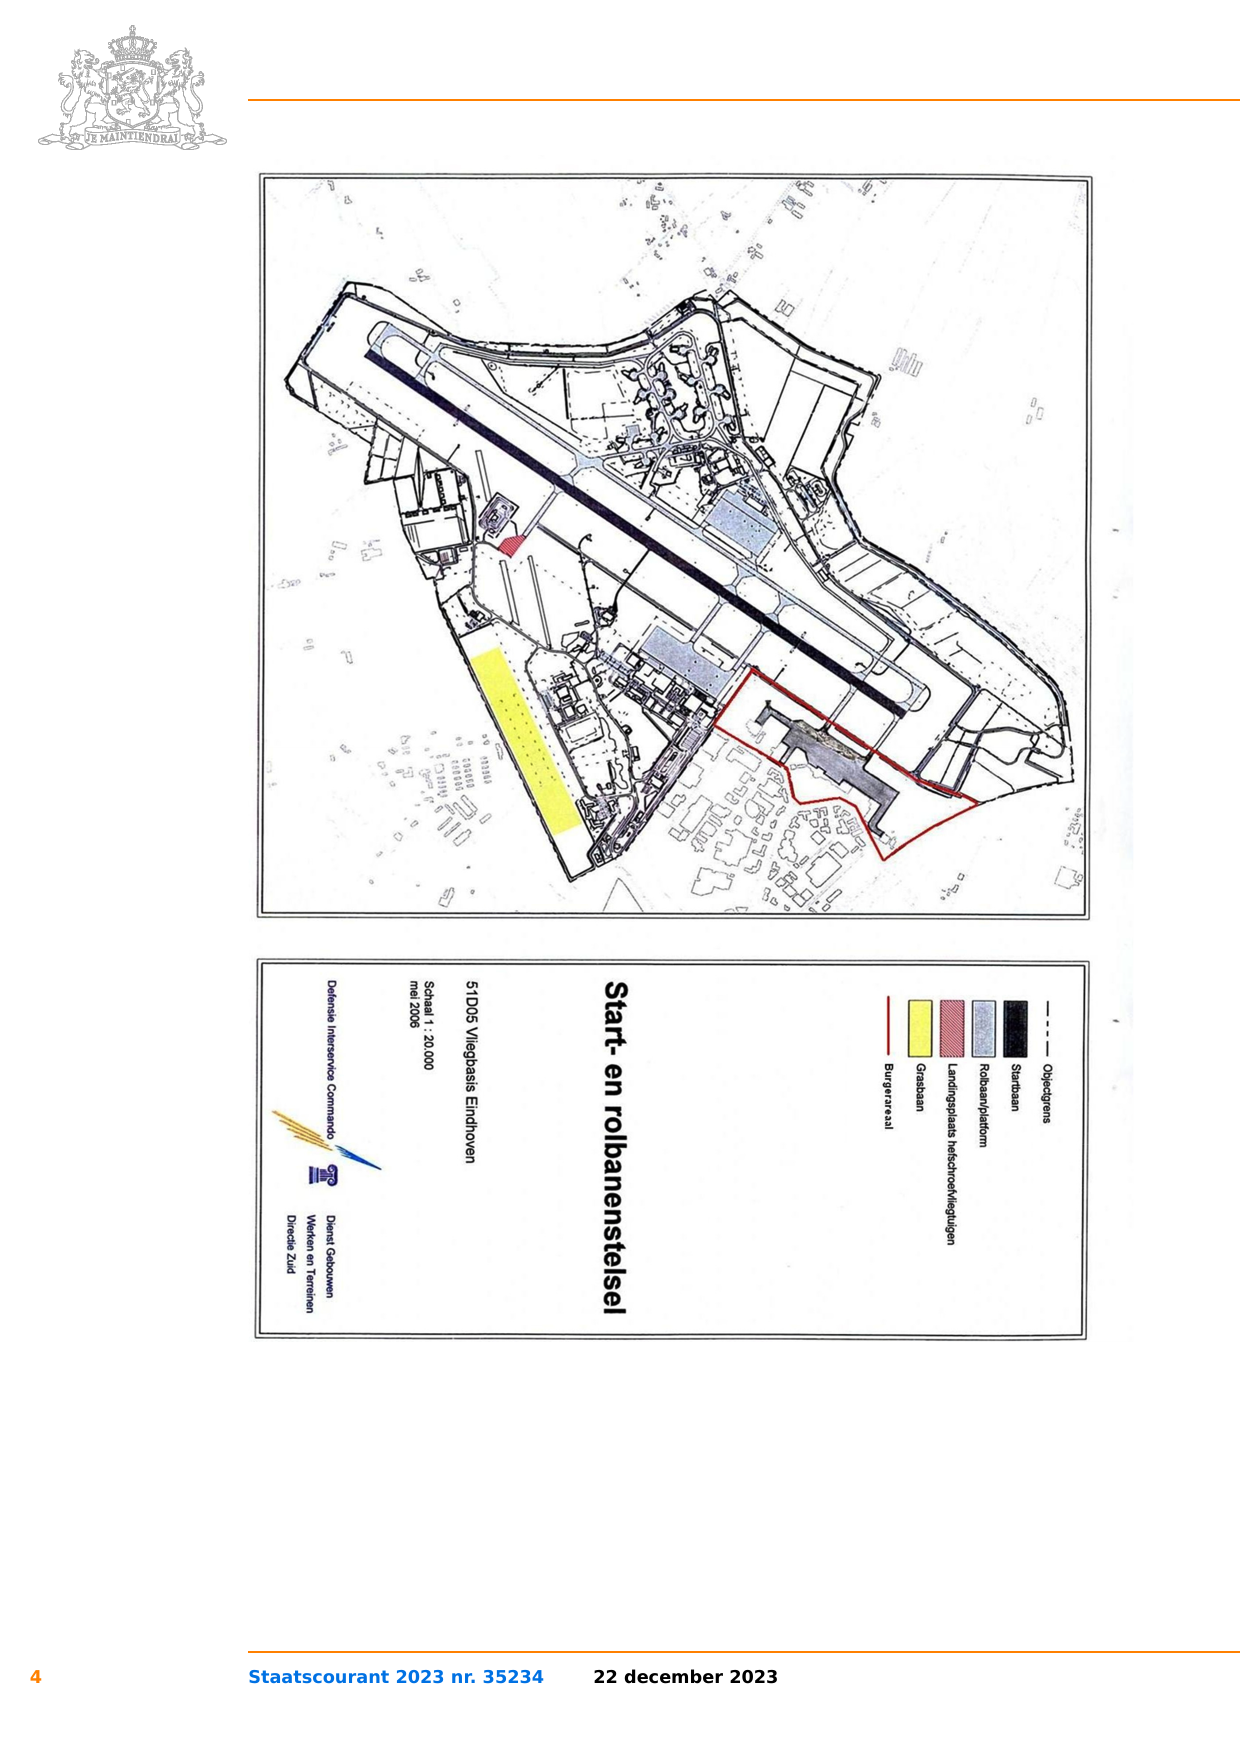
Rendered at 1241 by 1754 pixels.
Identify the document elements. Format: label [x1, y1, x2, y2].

picture [248, 155, 1134, 1342]
picture [38, 25, 227, 150]
